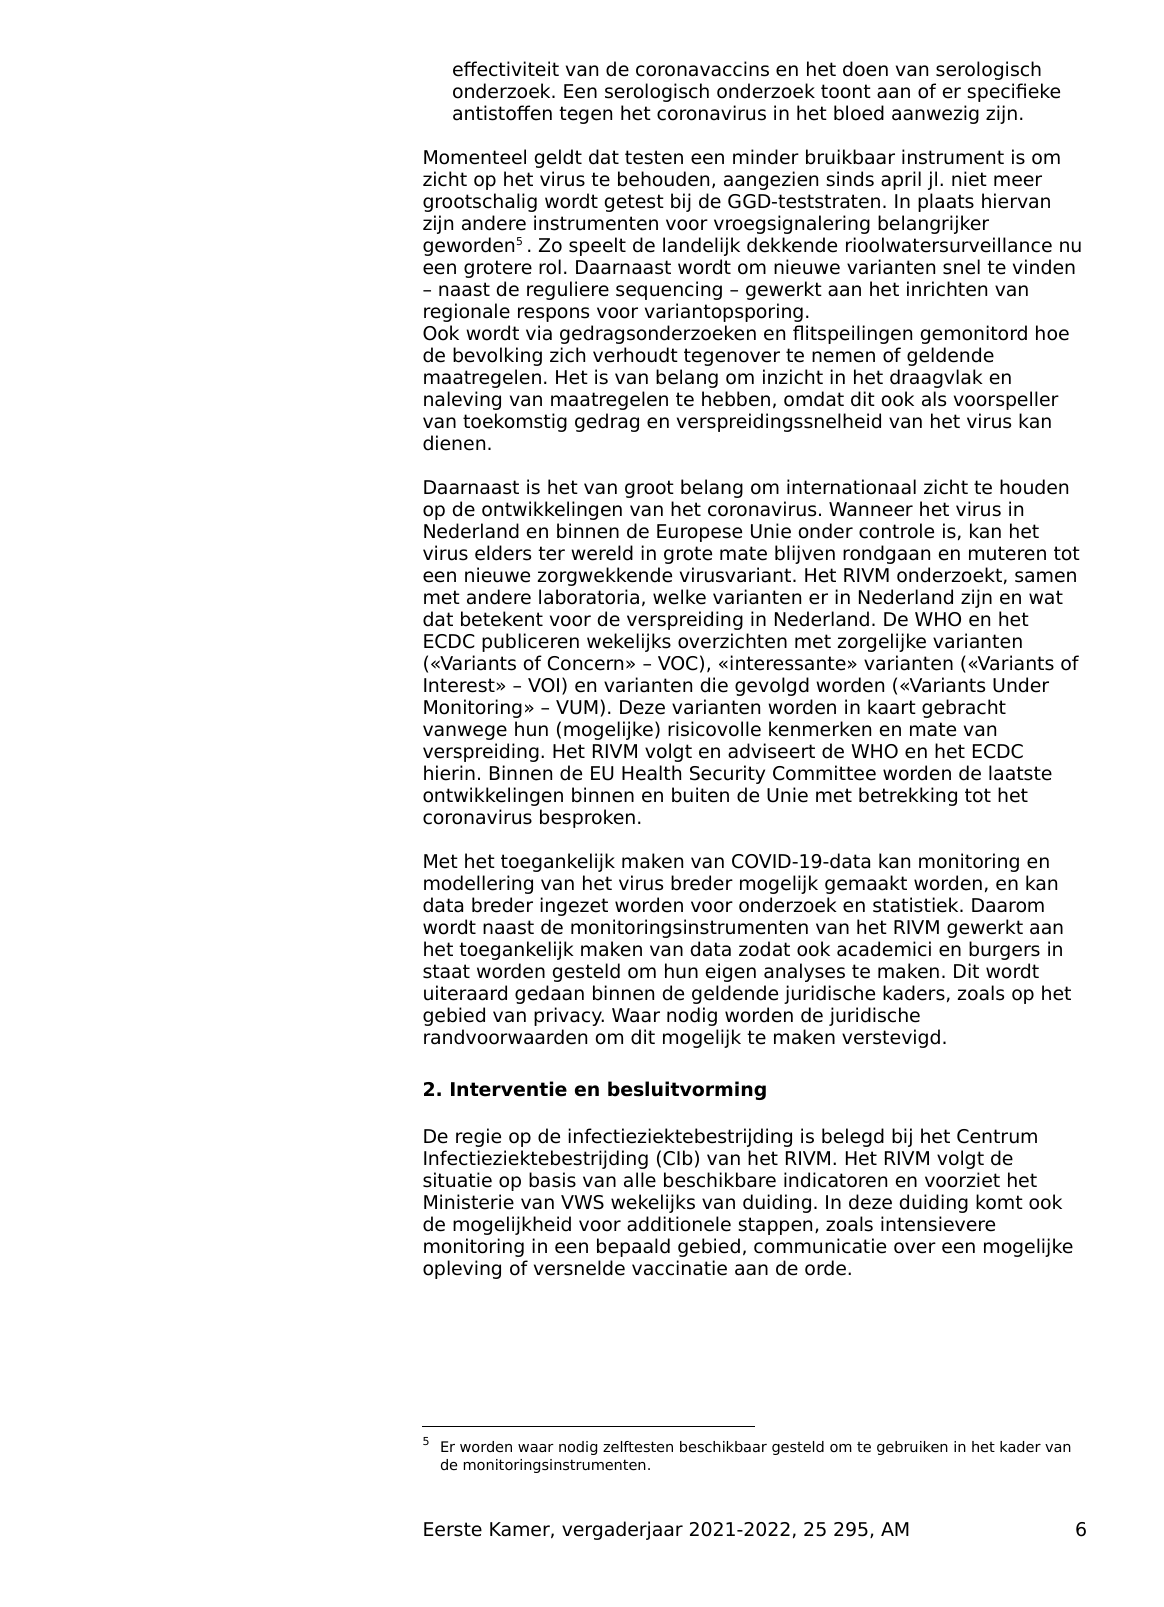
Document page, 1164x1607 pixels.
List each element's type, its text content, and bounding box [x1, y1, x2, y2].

text Daarnaast is het van groot belang om internationaal zicht te houden op de ontwikkelingen van het coronavirus. Wanneer het virus in Nederland en binnen de Europese Unie onder controle is, kan het virus elders ter wereld in grote mate blijven rondgaan en muteren tot een nieuwe zorgwekkende virusvariant. Het RIVM onderzoekt, samen met andere laboratoria, welke varianten er in Nederland zijn en wat dat betekent voor de verspreiding in Nederland. De WHO en het ECDC publiceren wekelijks overzichten met zorgelijke varianten («Variants of Concern» – VOC), «interessante» varianten («Variants of Interest» – VOI) en varianten die gevolgd worden («Variants Under Monitoring» – VUM). Deze varianten worden in kaart gebracht vanwege hun (mogelijke) risicovolle kenmerken en mate van verspreiding. Het RIVM volgt en adviseert de WHO en het ECDC hierin. Binnen de EU Health Security Committee worden de laatste ontwikkelingen binnen en buiten de Unie met betrekking tot het coronavirus besproken. [422, 477, 1087, 829]
text De regie op de infectieziektebestrijding is belegd bij het Centrum Infectieziektebestrijding (CIb) van het RIVM. Het RIVM volgt de situatie op basis van alle beschikbare indicatoren en voorziet het Ministerie van VWS wekelijks van duiding. In deze duiding komt ook de mogelijkheid voor additionele stappen, zoals intensievere monitoring in een bepaald gebied, communicatie over een mogelijke opleving of versnelde vaccinatie aan de orde. [422, 1126, 1087, 1279]
text Momenteel geldt dat testen een minder bruikbaar instrument is om zicht op het virus te behouden, aangezien sinds april jl. niet meer grootschalig wordt getest bij de GGD-teststraten. In plaats hiervan zijn andere instrumenten voor vroegsignalering belangrijker geworden. Zo speelt de landelijk dekkende rioolwatersurveillance nu een grotere rol. Daarnaast wordt om nieuwe varianten snel te vinden – naast de reguliere sequencing – gewerkt aan het inrichten van regionale respons voor variantopsporing. [422, 147, 1087, 323]
text Ook wordt via gedragsonderzoeken en flitspeilingen gemonitord hoe de bevolking zich verhoudt tegenover te nemen of geldende maatregelen. Het is van belang om inzicht in het draagvlak en naleving van maatregelen te hebben, omdat dit ook als voorspeller van toekomstig gedrag en verspreidingssnelheid van het virus kan dienen. [422, 323, 1087, 455]
text Er worden waar nodig zelftesten beschikbaar gesteld om te gebruiken in het kader van de monitoringsinstrumenten. [422, 1435, 1087, 1474]
subtitle 2. Interventie en besluitvorming [422, 1079, 1087, 1101]
text Met het toegankelijk maken van COVID-19-data kan monitoring en modellering van het virus breder mogelijk gemaakt worden, en kan data breder ingezet worden voor onderzoek en statistiek. Daarom wordt naast de monitoringsinstrumenten van het RIVM gewerkt aan het toegankelijk maken van data zodat ook academici en burgers in staat worden gesteld om hun eigen analyses te maken. Dit wordt uiteraard gedaan binnen de geldende juridische kaders, zoals op het gebied van privacy. Waar nodig worden de juridische randvoorwaarden om dit mogelijk te maken verstevigd. [422, 851, 1087, 1049]
text effectiviteit van de coronavaccins en het doen van serologisch onderzoek. Een serologisch onderzoek toont aan of er specifieke antistoffen tegen het coronavirus in het bloed aanwezig zijn. [422, 59, 1087, 125]
